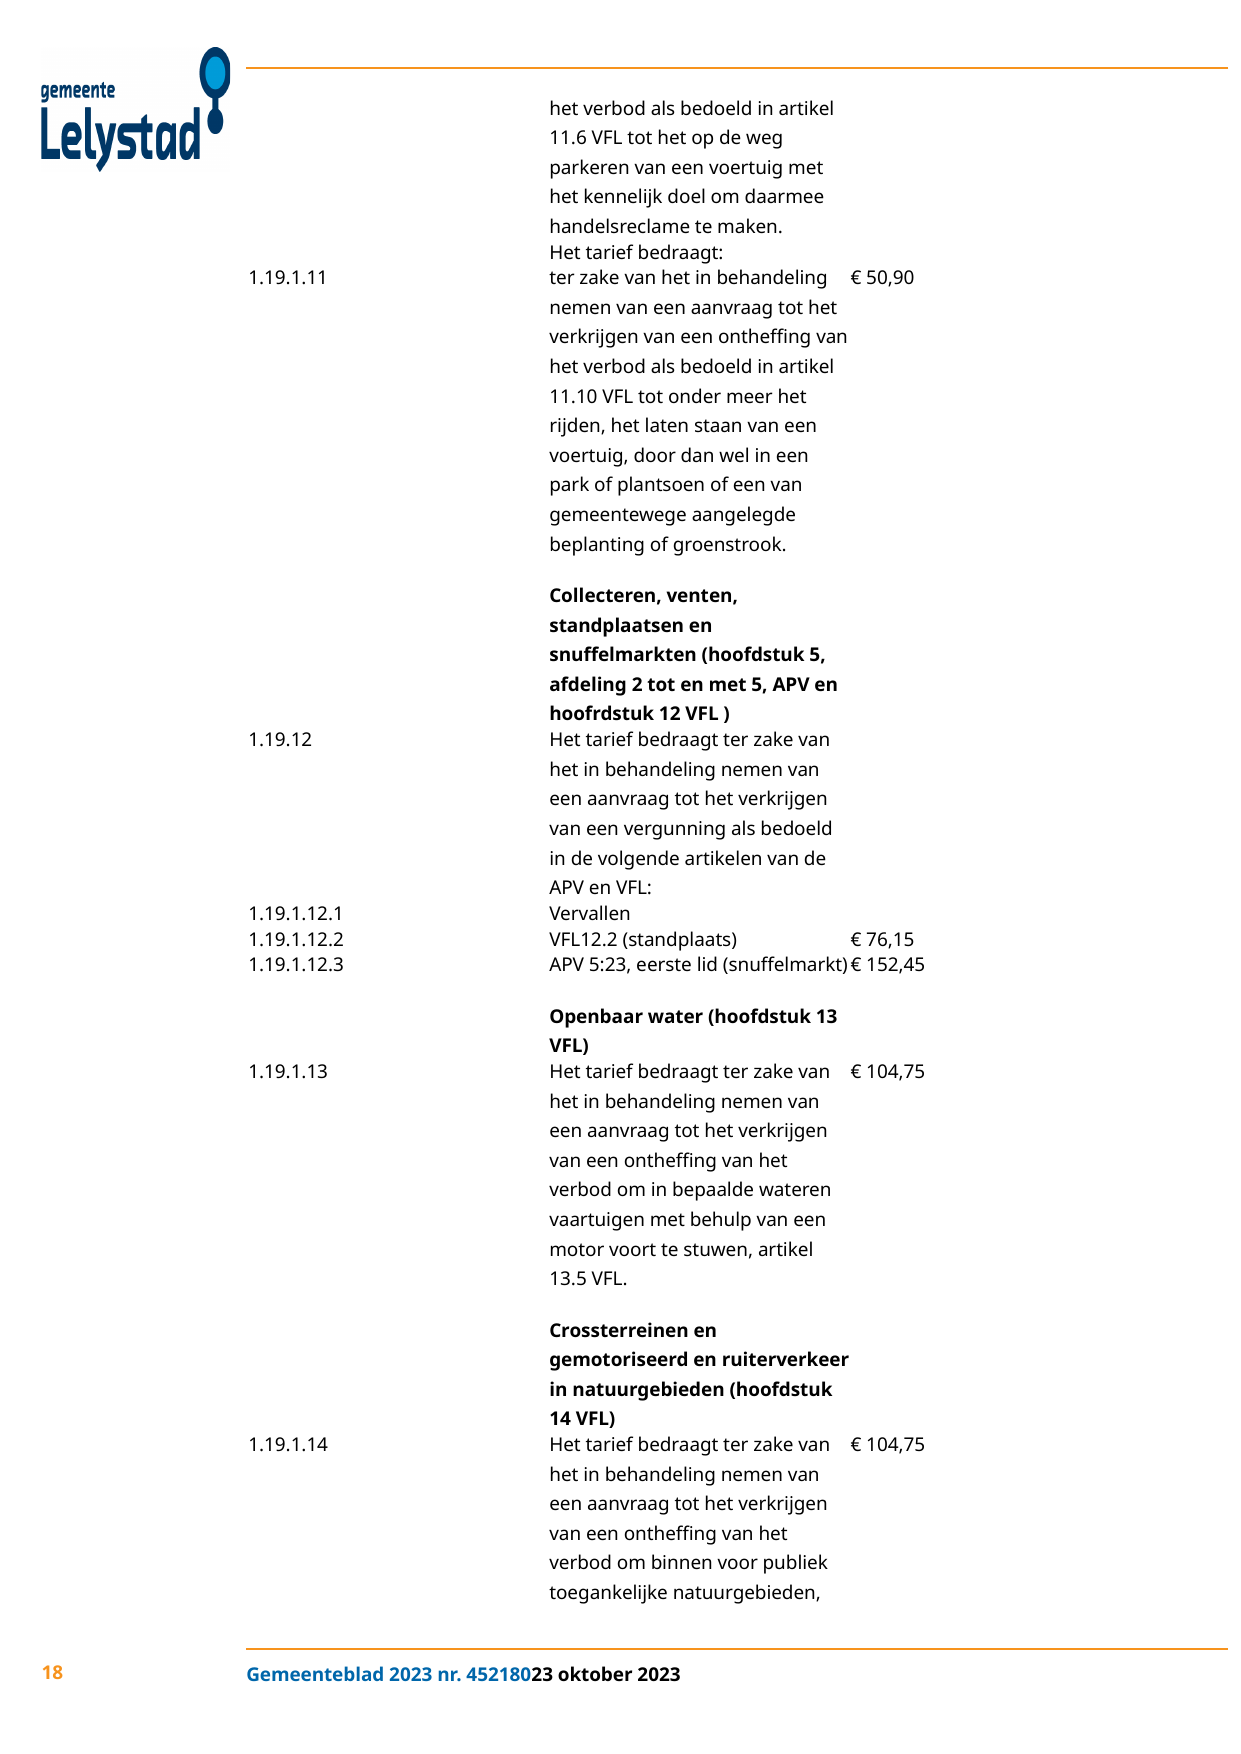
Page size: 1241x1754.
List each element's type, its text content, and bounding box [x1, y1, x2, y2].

table_cell [248, 1003, 549, 1058]
table_cell [549, 557, 850, 582]
picture [41, 47, 231, 172]
table_cell [248, 582, 549, 726]
table_cell 1.19.1.11 [248, 265, 549, 557]
table_cell [549, 1291, 850, 1317]
table_cell 1.19.1.12.2 [248, 926, 549, 951]
table_cell APV 5:23, eerste lid (snuffelmarkt) [549, 951, 850, 977]
table_cell € 50,90 [850, 265, 1152, 557]
table_cell € 152,45 [850, 951, 1152, 977]
table_cell Het tarief bedraagt ter zake van het in behandeling nemen van een aanvraag tot het verkrijgen van een ontheffing van het verbod om in bepaalde wateren vaartuigen met behulp van een motor voort te stuwen, artikel 13.5 VFL. [549, 1058, 850, 1291]
table_cell € 76,15 [850, 926, 1152, 951]
table_cell [850, 582, 1152, 726]
table_cell 1.19.1.14 [248, 1431, 549, 1605]
table_cell Het tarief bedraagt: [549, 239, 850, 264]
table_cell Het tarief bedraagt ter zake van het in behandeling nemen van een aanvraag tot het verkrijgen van een vergunning als bedoeld in de volgende artikelen van de APV en VFL: [549, 726, 850, 900]
table_cell 1.19.1.13 [248, 1058, 549, 1291]
table_cell het verbod als bedoeld in artikel 11.6 VFL tot het op de weg parkeren van een voertuig met het kennelijk doel om daarmee handelsreclame te maken. [549, 95, 850, 239]
table_cell Collecteren, venten, standplaatsen en snuffelmarkten (hoofdstuk 5, afdeling 2 tot en met 5, APV en hoofrdstuk 12 VFL ) [549, 582, 850, 726]
table_cell 1.19.12 [248, 726, 549, 900]
table_cell [850, 557, 1152, 582]
table_cell Vervallen [549, 900, 850, 926]
table_cell € 104,75 [850, 1431, 1152, 1605]
table_cell [248, 557, 549, 582]
table_cell [248, 95, 549, 239]
table_cell [850, 1291, 1152, 1317]
table_cell [850, 239, 1152, 264]
table_cell [850, 1317, 1152, 1431]
table_cell [248, 977, 549, 1003]
table_cell Openbaar water (hoofdstuk 13 VFL) [549, 1003, 850, 1058]
table_cell [850, 726, 1152, 900]
table_cell [248, 1317, 549, 1431]
table_cell Crossterreinen en gemotoriseerd en ruiterverkeer in natuurgebieden (hoofdstuk 14 VFL) [549, 1317, 850, 1431]
table_cell [850, 95, 1152, 239]
table_cell 1.19.1.12.1 [248, 900, 549, 926]
table_cell [850, 1003, 1152, 1058]
table_cell [248, 1291, 549, 1317]
table_cell ter zake van het in behandeling nemen van een aanvraag tot het verkrijgen van een ontheffing van het verbod als bedoeld in artikel 11.10 VFL tot onder meer het rijden, het laten staan van een voertuig, door dan wel in een park of plantsoen of een van gemeentewege aangelegde beplanting of groenstrook. [549, 265, 850, 557]
table_cell € 104,75 [850, 1058, 1152, 1291]
table_cell [248, 239, 549, 264]
table_cell [549, 977, 850, 1003]
table_cell VFL12.2 (standplaats) [549, 926, 850, 951]
table_cell Het tarief bedraagt ter zake van het in behandeling nemen van een aanvraag tot het verkrijgen van een ontheffing van het verbod om binnen voor publiek toegankelijke natuurgebieden, [549, 1431, 850, 1605]
table_cell [850, 977, 1152, 1003]
table_cell 1.19.1.12.3 [248, 951, 549, 977]
table_cell [850, 900, 1152, 926]
